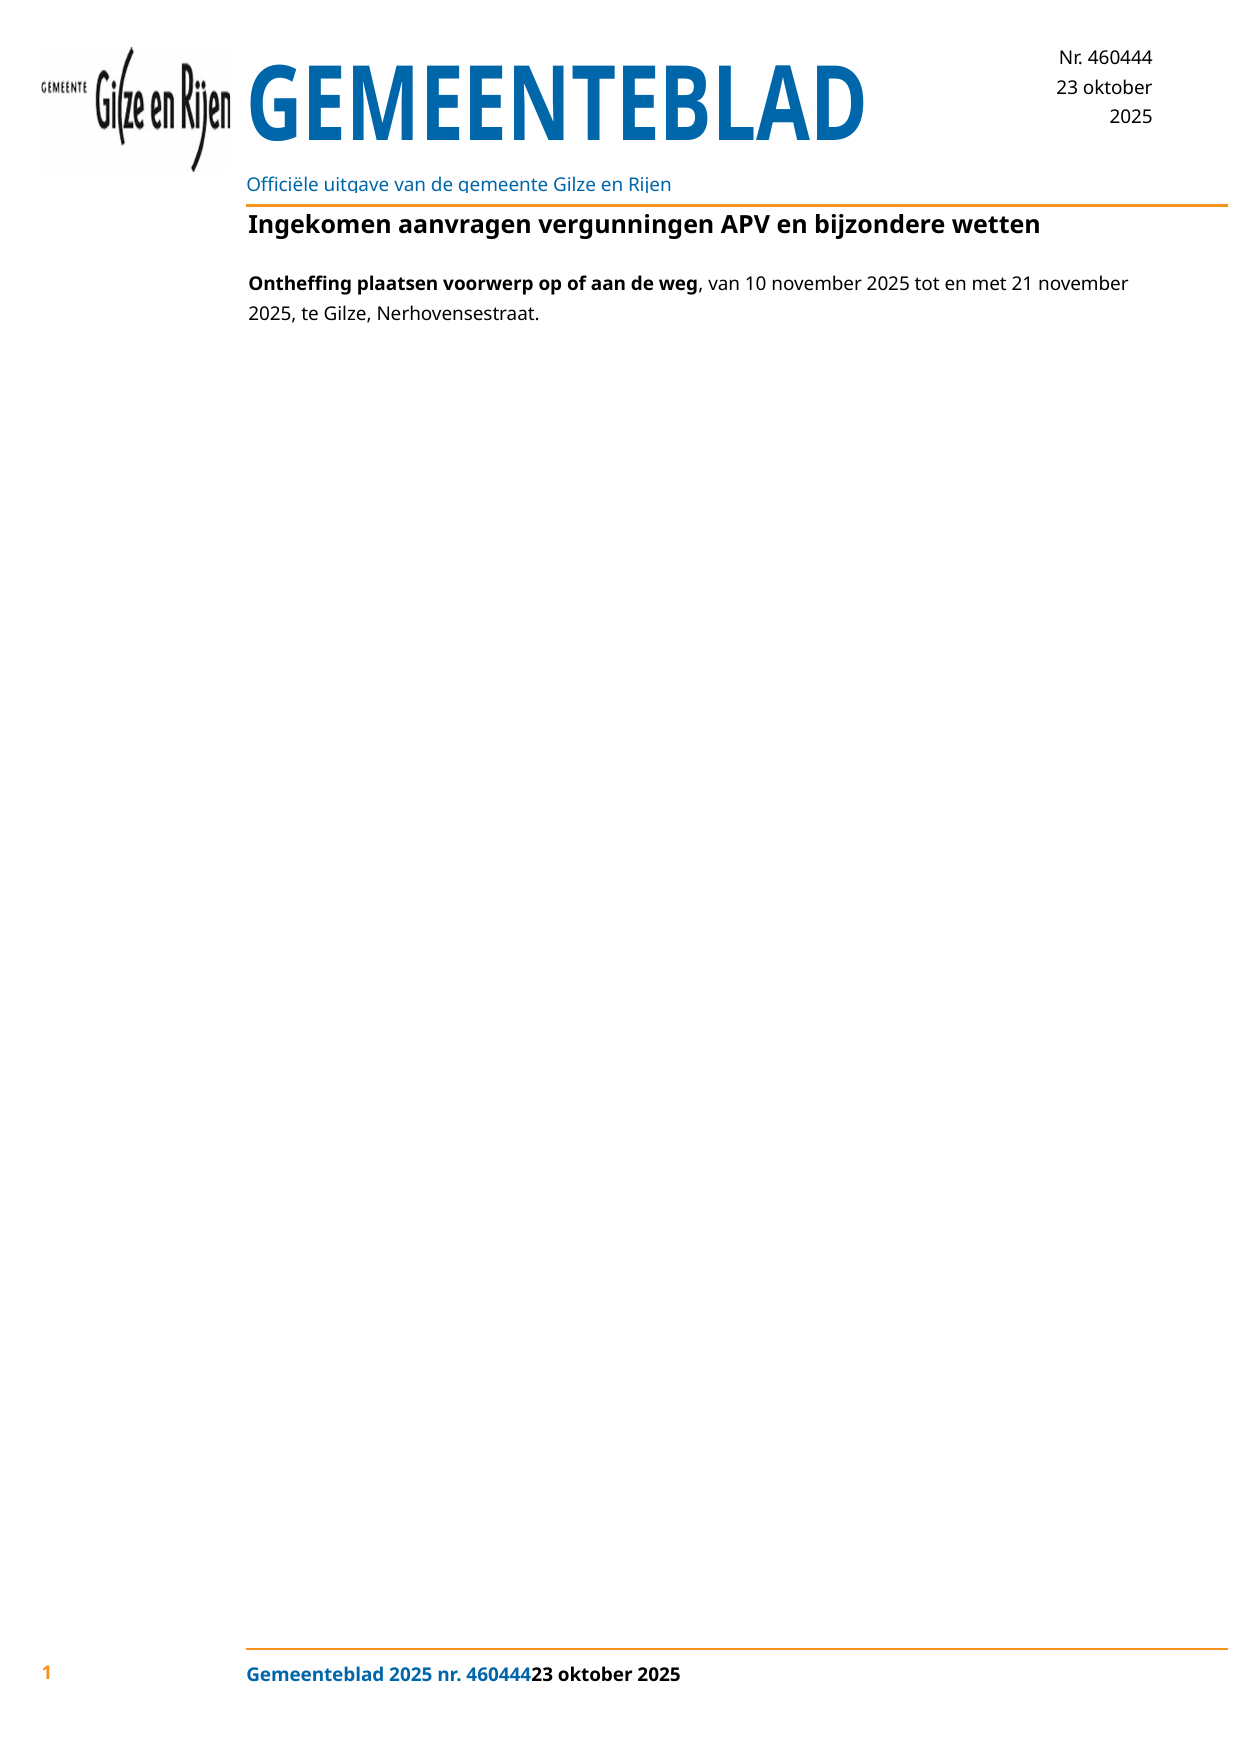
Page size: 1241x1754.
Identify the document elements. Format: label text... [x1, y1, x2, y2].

picture [41, 47, 231, 172]
text Ingekomen aanvragen vergunningen APV en bijzondere wetten [248, 207, 1152, 241]
text Ontheffing plaatsen voorwerp op of aan de weg, van 10 november 2025 tot en met 21 november 2025, te Gilze, Nerhovensestraat. [248, 270, 1152, 326]
